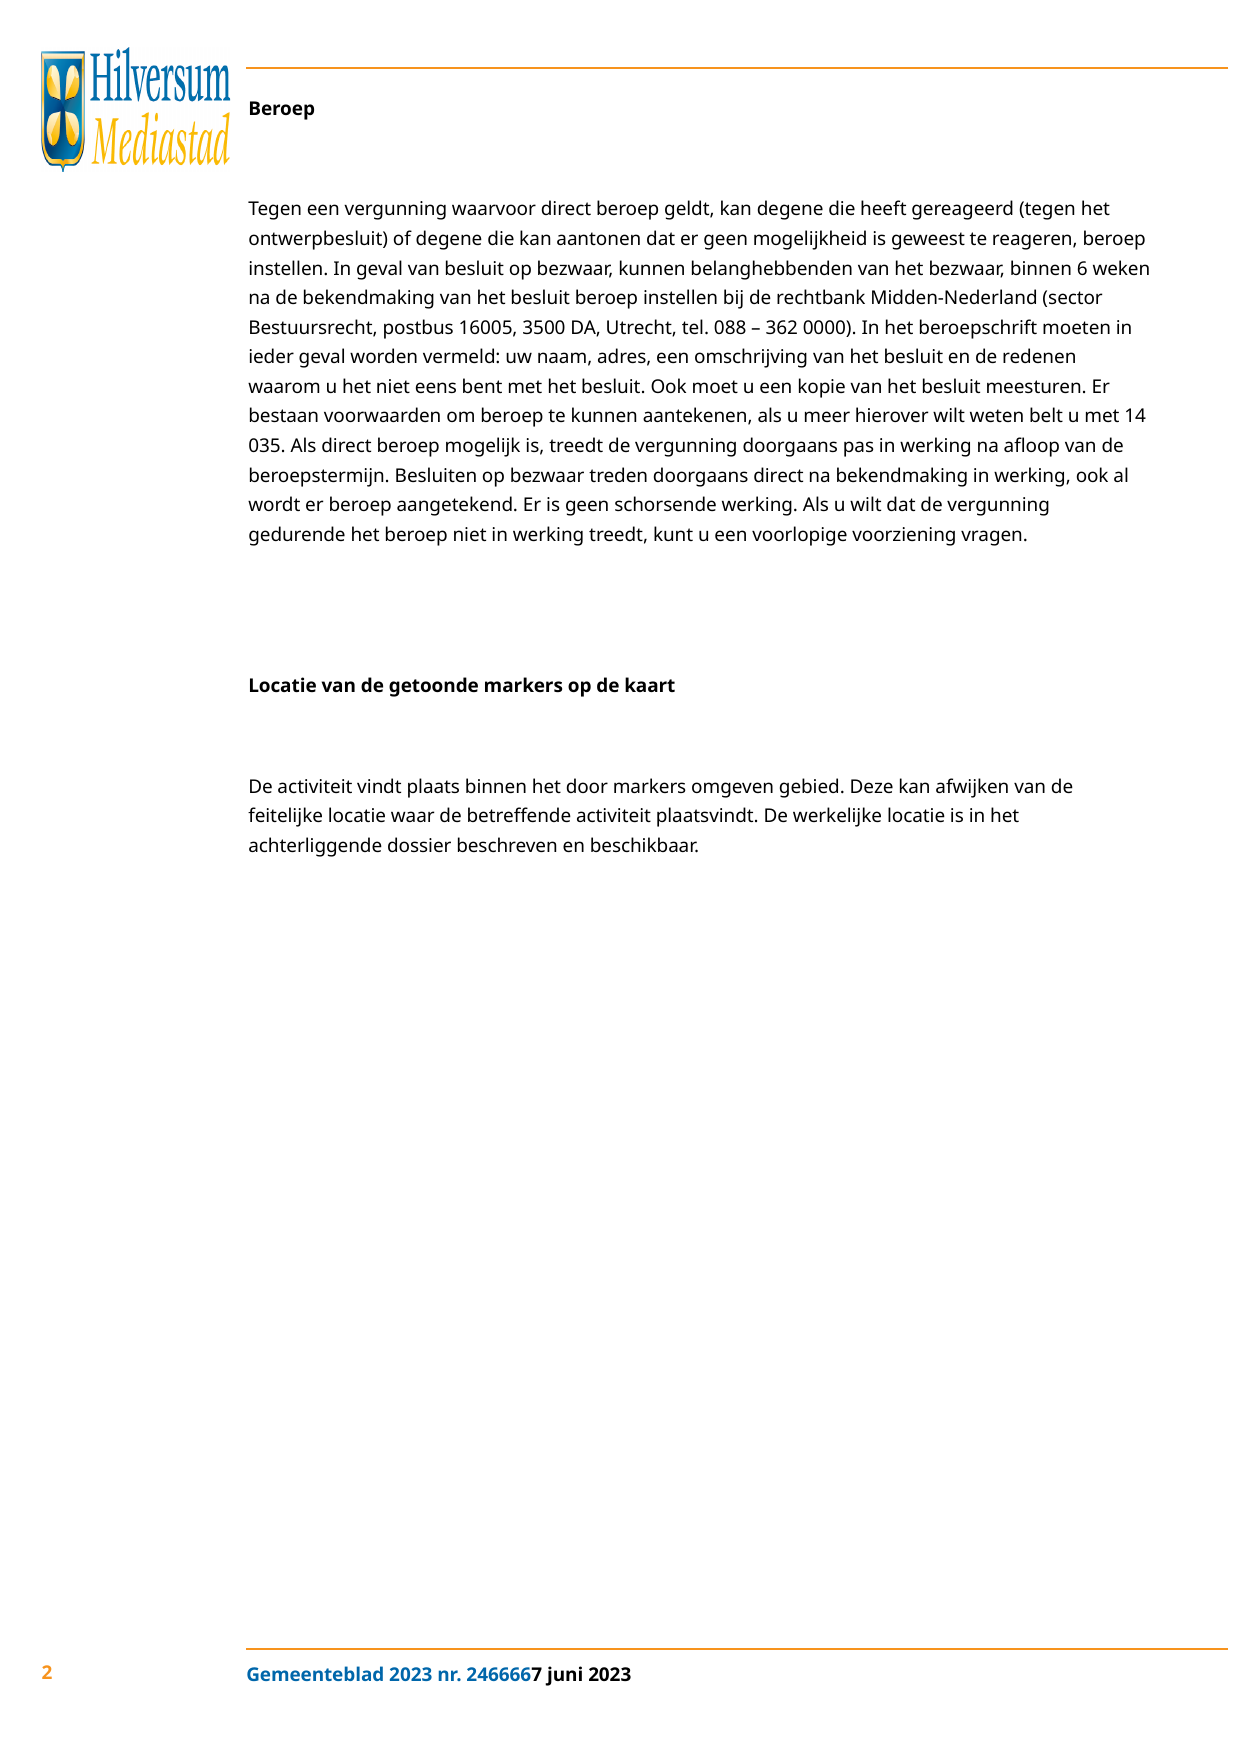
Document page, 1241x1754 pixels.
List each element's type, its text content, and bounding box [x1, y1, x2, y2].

text Locatie van de getoonde markers op de kaart [248, 672, 1152, 698]
picture [41, 47, 231, 172]
text De activiteit vindt plaats binnen het door markers omgeven gebied. Deze kan afwijken van de feitelijke locatie waar de betreffende activiteit plaatsvindt. De werkelijke locatie is in het achterliggende dossier beschreven en beschikbaar. [248, 773, 1152, 858]
text Beroep [248, 95, 1152, 121]
text Tegen een vergunning waarvoor direct beroep geldt, kan degene die heeft gereageerd (tegen het ontwerpbesluit) of degene die kan aantonen dat er geen mogelijkheid is geweest te reageren, beroep instellen. In geval van besluit op bezwaar, kunnen belanghebbenden van het bezwaar, binnen 6 weken na de bekendmaking van het besluit beroep instellen bij de rechtbank Midden-Nederland (sector Bestuursrecht, postbus 16005, 3500 DA, Utrecht, tel. 088 – 362 0000). In het beroepschrift moeten in ieder geval worden vermeld: uw naam, adres, een omschrijving van het besluit en de redenen waarom u het niet eens bent met het besluit. Ook moet u een kopie van het besluit meesturen. Er bestaan voorwaarden om beroep te kunnen aantekenen, als u meer hierover wilt weten belt u met 14 035. Als direct beroep mogelijk is, treedt de vergunning doorgaans pas in werking na afloop van de beroepstermijn. Besluiten op bezwaar treden doorgaans direct na bekendmaking in werking, ook al wordt er beroep aangetekend. Er is geen schorsende werking. Als u wilt dat de vergunning gedurende het beroep niet in werking treedt, kunt u een voorlopige voorziening vragen. [248, 196, 1152, 547]
